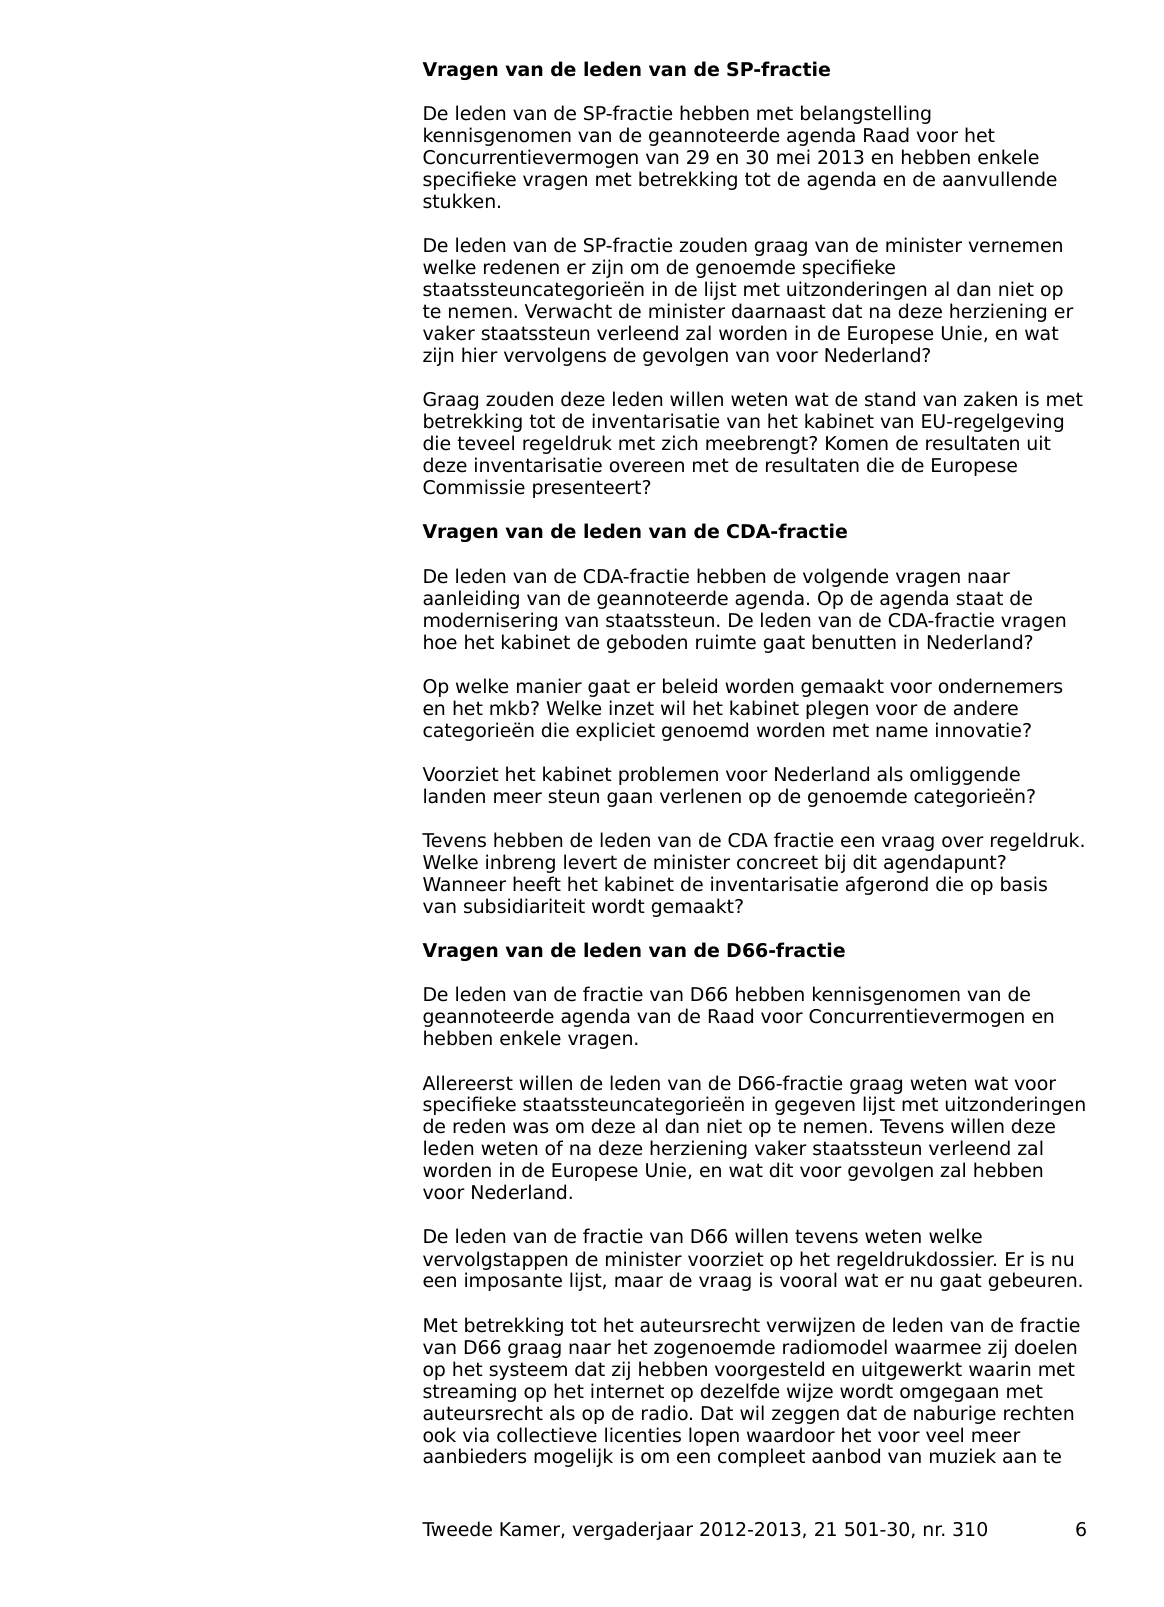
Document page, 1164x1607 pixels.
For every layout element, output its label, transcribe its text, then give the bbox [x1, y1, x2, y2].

text Voorziet het kabinet problemen voor Nederland als omliggende landen meer steun gaan verlenen op de genoemde categorieën? [422, 764, 1087, 808]
text Tevens hebben de leden van de CDA fractie een vraag over regeldruk. Welke inbreng levert de minister concreet bij dit agendapunt? Wanneer heeft het kabinet de inventarisatie afgerond die op basis van subsidiariteit wordt gemaakt? [422, 830, 1087, 918]
text Met betrekking tot het auteursrecht verwijzen de leden van de fractie van D66 graag naar het zogenoemde radiomodel waarmee zij doelen op het systeem dat zij hebben voorgesteld en uitgewerkt waarin met streaming op het internet op dezelfde wijze wordt omgegaan met auteursrecht als op de radio. Dat wil zeggen dat de naburige rechten ook via collectieve licenties lopen waardoor het voor veel meer aanbieders mogelijk is om een compleet aanbod van muziek aan te [422, 1314, 1087, 1468]
text De leden van de fractie van D66 willen tevens weten welke vervolgstappen de minister voorziet op het regeldrukdossier. Er is nu een imposante lijst, maar de vraag is vooral wat er nu gaat gebeuren. [422, 1226, 1087, 1292]
text Allereerst willen de leden van de D66-fractie graag weten wat voor specifieke staatssteuncategorieën in gegeven lijst met uitzonderingen de reden was om deze al dan niet op te nemen. Tevens willen deze leden weten of na deze herziening vaker staatssteun verleend zal worden in de Europese Unie, en wat dit voor gevolgen zal hebben voor Nederland. [422, 1072, 1087, 1204]
text De leden van de fractie van D66 hebben kennisgenomen van de geannoteerde agenda van de Raad voor Concurrentievermogen en hebben enkele vragen. [422, 984, 1087, 1050]
text De leden van de CDA-fractie hebben de volgende vragen naar aanleiding van de geannoteerde agenda. Op de agenda staat de modernisering van staatssteun. De leden van de CDA-fractie vragen hoe het kabinet de geboden ruimte gaat benutten in Nederland? [422, 566, 1087, 653]
subtitle Vragen van de leden van de D66-fractie [422, 940, 1087, 962]
text Graag zouden deze leden willen weten wat de stand van zaken is met betrekking tot de inventarisatie van het kabinet van EU-regelgeving die teveel regeldruk met zich meebrengt? Komen de resultaten uit deze inventarisatie overeen met de resultaten die de Europese Commissie presenteert? [422, 389, 1087, 499]
text Op welke manier gaat er beleid worden gemaakt voor ondernemers en het mkb? Welke inzet wil het kabinet plegen voor de andere categorieën die expliciet genoemd worden met name innovatie? [422, 676, 1087, 742]
text De leden van de SP-fractie zouden graag van de minister vernemen welke redenen er zijn om de genoemde specifieke staatssteuncategorieën in de lijst met uitzonderingen al dan niet op te nemen. Verwacht de minister daarnaast dat na deze herziening er vaker staatssteun verleend zal worden in de Europese Unie, en wat zijn hier vervolgens de gevolgen van voor Nederland? [422, 235, 1087, 367]
subtitle Vragen van de leden van de SP-fractie [422, 59, 1087, 81]
subtitle Vragen van de leden van de CDA-fractie [422, 521, 1087, 543]
text De leden van de SP-fractie hebben met belangstelling kennisgenomen van de geannoteerde agenda Raad voor het Concurrentievermogen van 29 en 30 mei 2013 en hebben enkele specifieke vragen met betrekking tot de agenda en de aanvullende stukken. [422, 103, 1087, 213]
